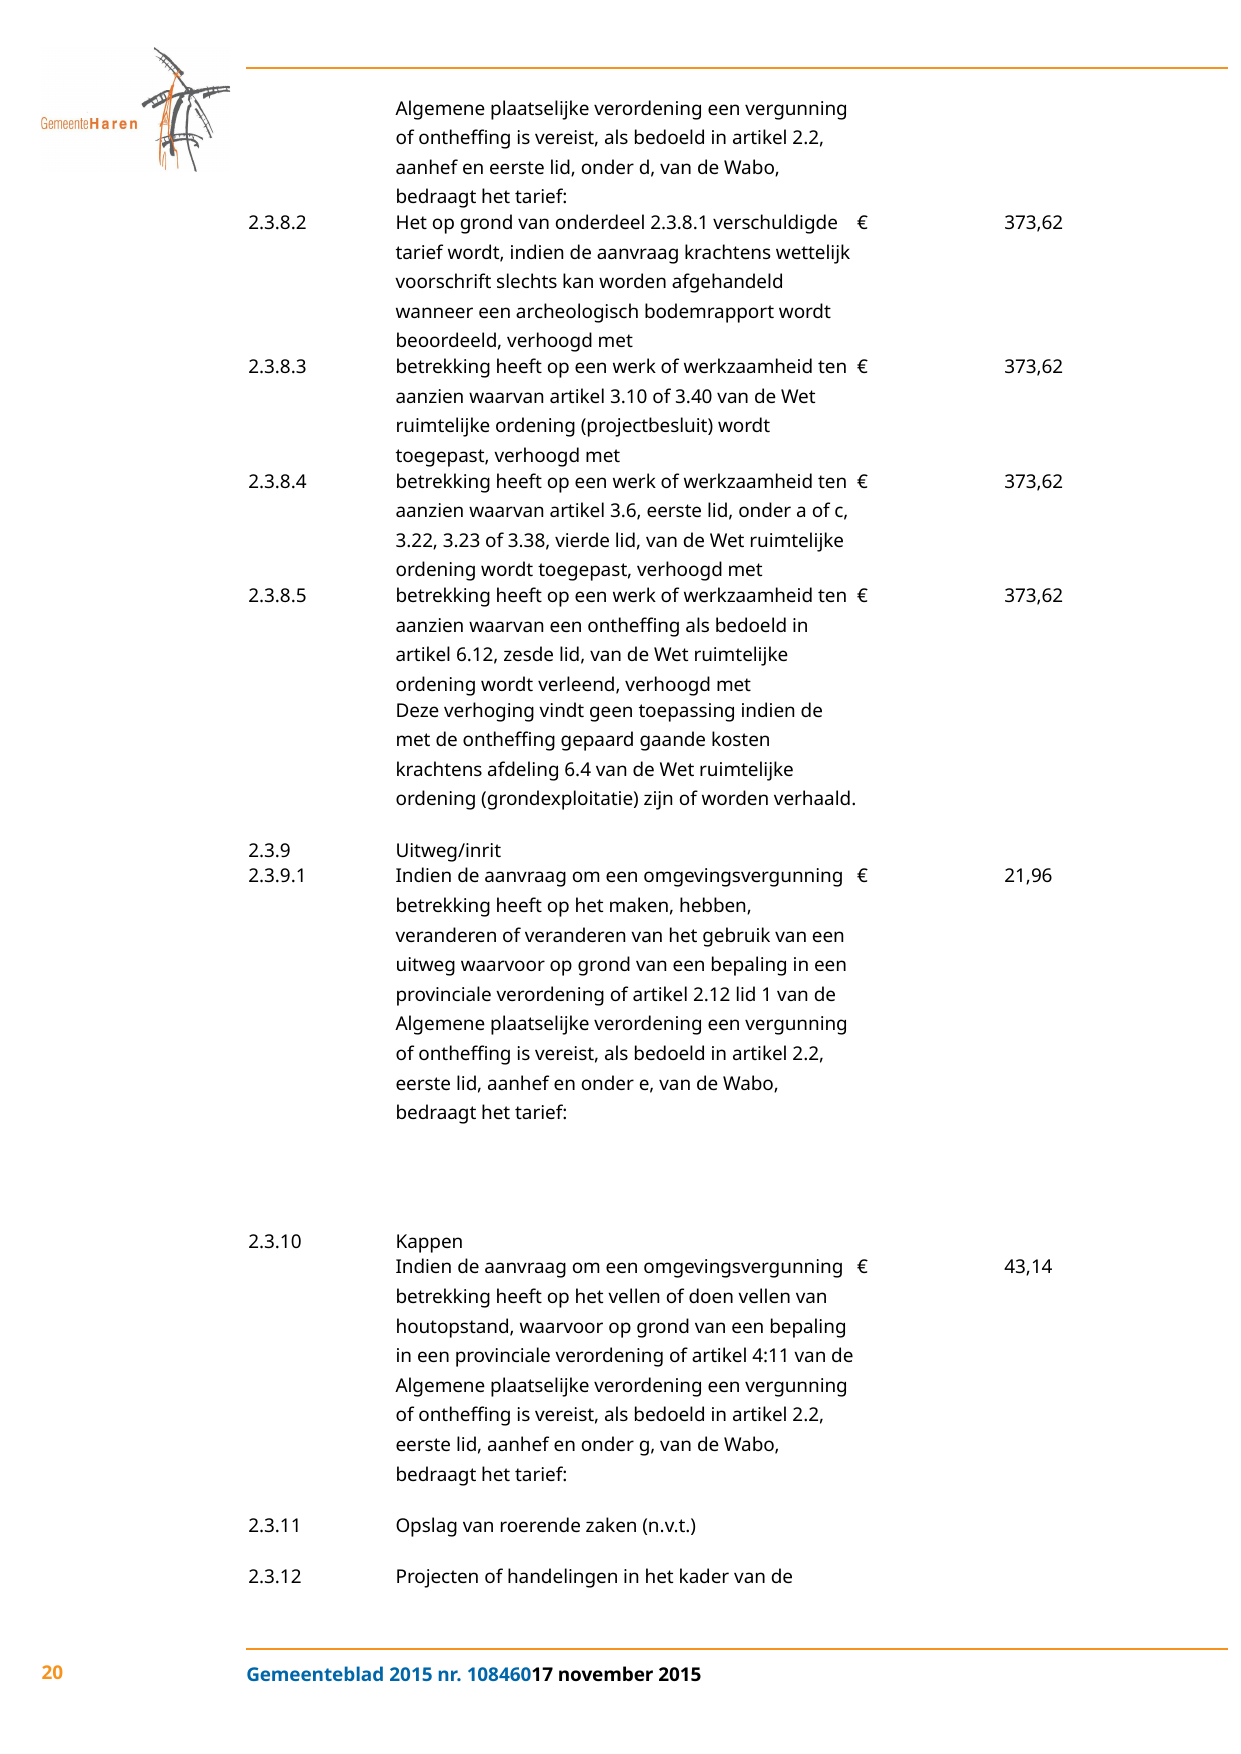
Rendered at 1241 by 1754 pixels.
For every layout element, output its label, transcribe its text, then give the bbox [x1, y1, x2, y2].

table_cell 2.3.9 [248, 837, 395, 863]
table_cell Algemene plaatselijke verordening een vergunning of ontheffing is vereist, als bedoeld in artikel 2.2, aanhef en eerste lid, onder d, van de Wabo, bedraagt het tarief: [395, 95, 857, 209]
table_cell [395, 1177, 857, 1202]
table_cell [248, 1202, 395, 1228]
table_cell [1004, 1228, 1152, 1254]
table_cell [1004, 1125, 1152, 1151]
table_cell [857, 837, 1004, 863]
table_cell [248, 1125, 395, 1151]
table_cell [1004, 837, 1152, 863]
table_cell € [857, 1254, 1004, 1487]
table_cell [395, 1151, 857, 1177]
table_cell 2.3.9.1 [248, 863, 395, 1125]
table_cell 373,62 [1004, 353, 1152, 468]
table_cell [248, 1254, 395, 1487]
table_cell 373,62 [1004, 582, 1152, 697]
table_cell 2.3.8.3 [248, 353, 395, 468]
table_cell [857, 1125, 1004, 1151]
table_cell [1004, 811, 1152, 837]
table_cell 43,14 [1004, 1254, 1152, 1487]
table_cell 21,96 [1004, 863, 1152, 1125]
table_cell [1004, 1151, 1152, 1177]
table_cell 2.3.8.4 [248, 468, 395, 582]
table_cell [1004, 1564, 1152, 1589]
table_cell [857, 1564, 1004, 1589]
table_cell [395, 1487, 857, 1512]
table_cell [395, 1125, 857, 1151]
table_cell [1004, 95, 1152, 209]
table_cell [248, 1538, 395, 1564]
table_cell Projecten of handelingen in het kader van de [395, 1564, 857, 1589]
table_cell [248, 1487, 395, 1512]
table_cell [857, 1538, 1004, 1564]
table_cell 2.3.10 [248, 1228, 395, 1254]
table_cell [395, 811, 857, 837]
table_cell € [857, 468, 1004, 582]
table_cell € [857, 209, 1004, 353]
table_cell Deze verhoging vindt geen toepassing indien de met de ontheffing gepaard gaande kosten krachtens afdeling 6.4 van de Wet ruimtelijke ordening (grondexploitatie) zijn of worden verhaald. [395, 697, 857, 811]
table_cell [857, 697, 1004, 811]
table_cell 2.3.8.5 [248, 582, 395, 697]
table_cell € [857, 863, 1004, 1125]
table_cell [857, 811, 1004, 837]
table_cell Opslag van roerende zaken (n.v.t.) [395, 1512, 857, 1538]
table_cell [857, 1151, 1004, 1177]
table_cell betrekking heeft op een werk of werkzaamheid ten aanzien waarvan een ontheffing als bedoeld in artikel 6.12, zesde lid, van de Wet ruimtelijke ordening wordt verleend, verhoogd met [395, 582, 857, 697]
table_cell 373,62 [1004, 468, 1152, 582]
table_cell betrekking heeft op een werk of werkzaamheid ten aanzien waarvan artikel 3.10 of 3.40 van de Wet ruimtelijke ordening (projectbesluit) wordt toegepast, verhoogd met [395, 353, 857, 468]
picture [41, 47, 231, 172]
table_cell € [857, 582, 1004, 697]
table_cell € [857, 353, 1004, 468]
table_cell [857, 95, 1004, 209]
table_cell Uitweg/inrit [395, 837, 857, 863]
table_cell [1004, 1487, 1152, 1512]
table_cell [248, 95, 395, 209]
table_cell betrekking heeft op een werk of werkzaamheid ten aanzien waarvan artikel 3.6, eerste lid, onder a of c, 3.22, 3.23 of 3.38, vierde lid, van de Wet ruimtelijke ordening wordt toegepast, verhoogd met [395, 468, 857, 582]
table_cell [1004, 1512, 1152, 1538]
table_cell [248, 697, 395, 811]
table_cell Indien de aanvraag om een omgevingsvergunning betrekking heeft op het vellen of doen vellen van houtopstand, waarvoor op grond van een bepaling in een provinciale verordening of artikel 4:11 van de Algemene plaatselijke verordening een vergunning of ontheffing is vereist, als bedoeld in artikel 2.2, eerste lid, aanhef en onder g, van de Wabo, bedraagt het tarief: [395, 1254, 857, 1487]
table_cell [857, 1202, 1004, 1228]
table_cell [857, 1228, 1004, 1254]
table_cell Indien de aanvraag om een omgevingsvergunning betrekking heeft op het maken, hebben, veranderen of veranderen van het gebruik van een uitweg waarvoor op grond van een bepaling in een provinciale verordening of artikel 2.12 lid 1 van de Algemene plaatselijke verordening een vergunning of ontheffing is vereist, als bedoeld in artikel 2.2, eerste lid, aanhef en onder e, van de Wabo, bedraagt het tarief: [395, 863, 857, 1125]
table_cell 2.3.11 [248, 1512, 395, 1538]
table_cell [248, 811, 395, 837]
table_cell Het op grond van onderdeel 2.3.8.1 verschuldigde tarief wordt, indien de aanvraag krachtens wettelijk voorschrift slechts kan worden afgehandeld wanneer een archeologisch bodemrapport wordt beoordeeld, verhoogd met [395, 209, 857, 353]
table_cell [248, 1177, 395, 1202]
table_cell Kappen [395, 1228, 857, 1254]
table_cell [395, 1538, 857, 1564]
table_cell 373,62 [1004, 209, 1152, 353]
table_cell 2.3.8.2 [248, 209, 395, 353]
table_cell [857, 1512, 1004, 1538]
table_cell [1004, 1177, 1152, 1202]
table_cell [857, 1487, 1004, 1512]
table_cell [395, 1202, 857, 1228]
table_cell [248, 1151, 395, 1177]
table_cell [1004, 1538, 1152, 1564]
table_cell [1004, 697, 1152, 811]
table_cell [1004, 1202, 1152, 1228]
table_cell 2.3.12 [248, 1564, 395, 1589]
table_cell [857, 1177, 1004, 1202]
